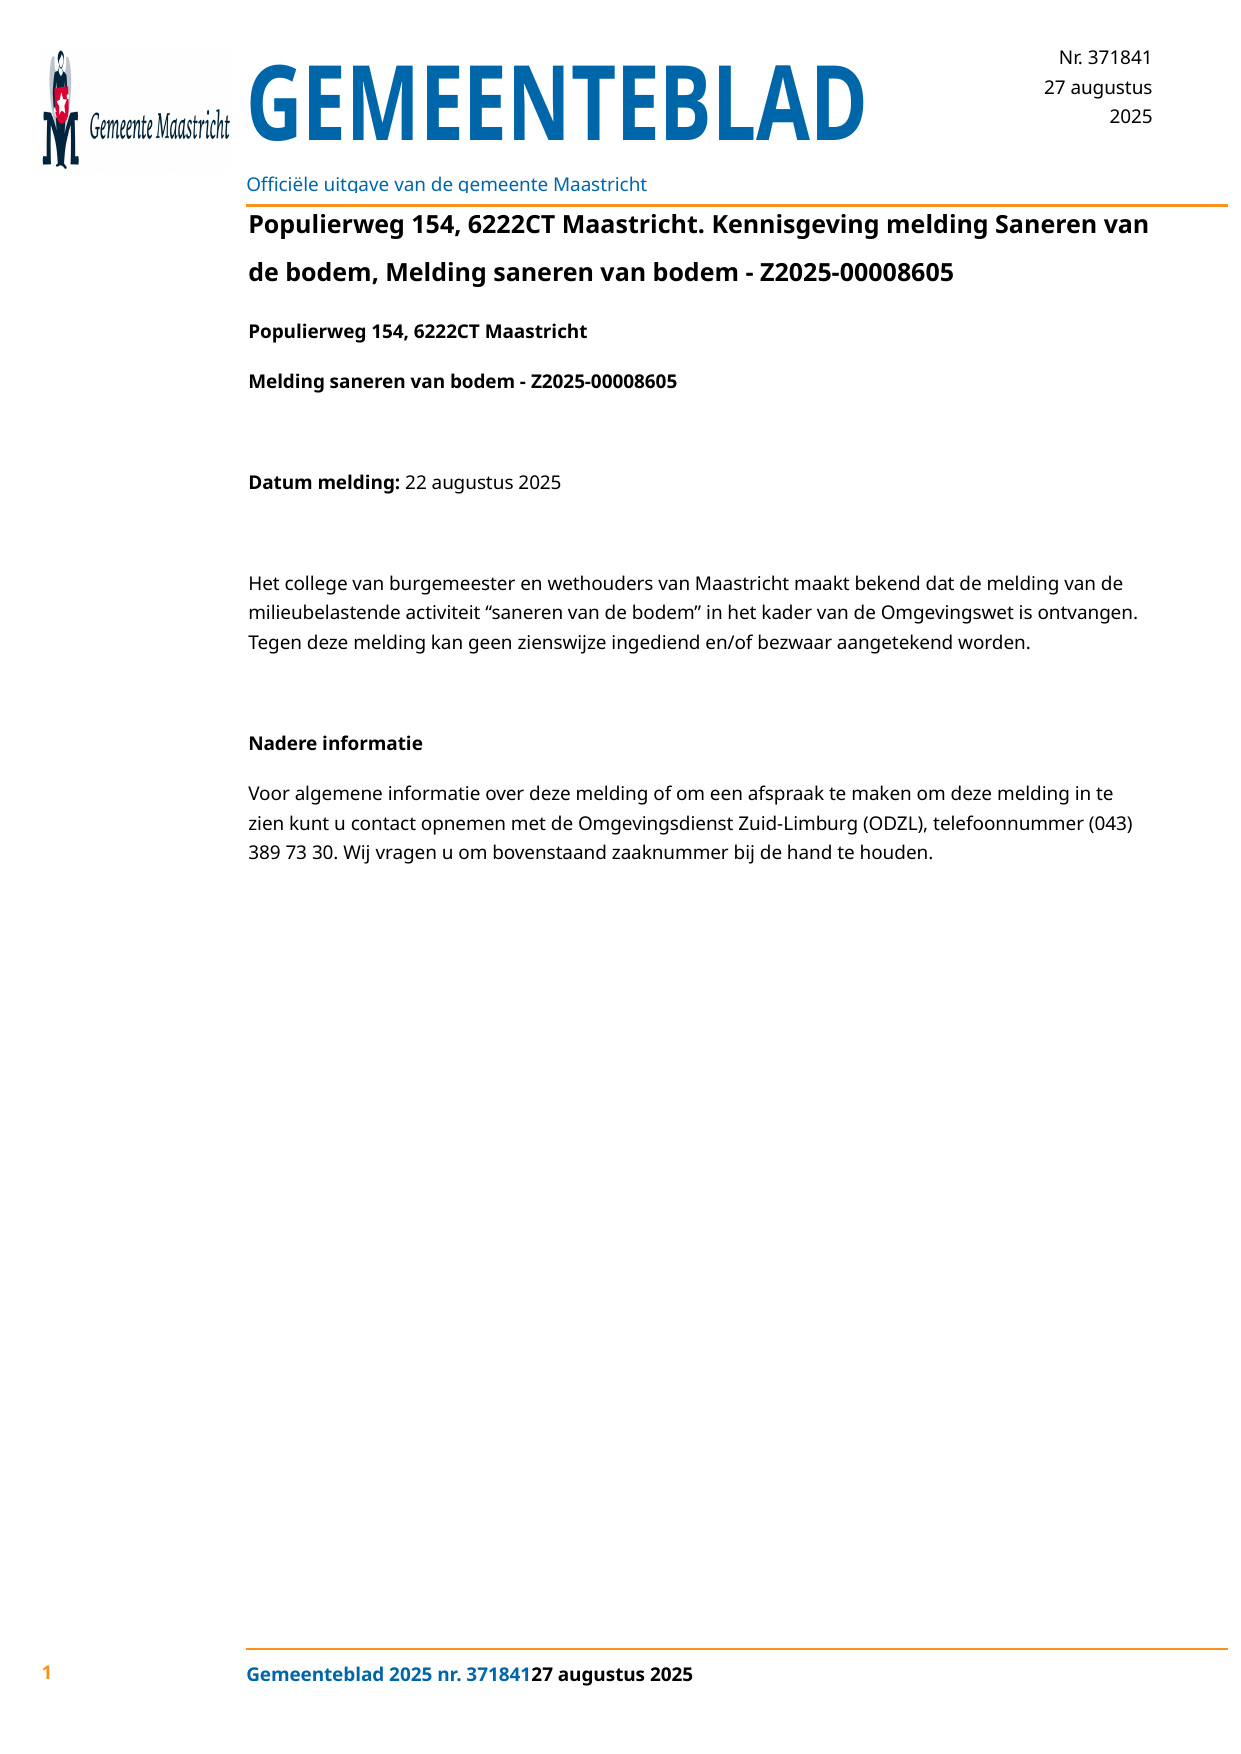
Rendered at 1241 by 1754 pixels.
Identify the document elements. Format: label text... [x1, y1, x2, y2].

text Melding saneren van bodem - Z2025-00008605 [248, 368, 1152, 394]
text Populierweg 154, 6222CT Maastricht [248, 318, 1152, 344]
text Nadere informatie [248, 730, 1152, 756]
picture [41, 47, 231, 172]
text Voor algemene informatie over deze melding of om een afspraak te maken om deze melding in te zien kunt u contact opnemen met de Omgevingsdienst Zuid-Limburg (ODZL), telefoonnummer (043) 389 73 30. Wij vragen u om bovenstaand zaaknummer bij de hand te houden. [248, 780, 1152, 865]
text Datum melding: 22 augustus 2025 [248, 469, 1152, 495]
text Het college van burgemeester en wethouders van Maastricht maakt bekend dat de melding van de milieubelastende activiteit “saneren van de bodem” in het kader van de Omgevingswet is ontvangen. Tegen deze melding kan geen zienswijze ingediend en/of bezwaar aangetekend worden. [248, 570, 1152, 655]
text Populierweg 154, 6222CT Maastricht. Kennisgeving melding Saneren van de bodem, Melding saneren van bodem - Z2025-00008605 [248, 207, 1152, 288]
